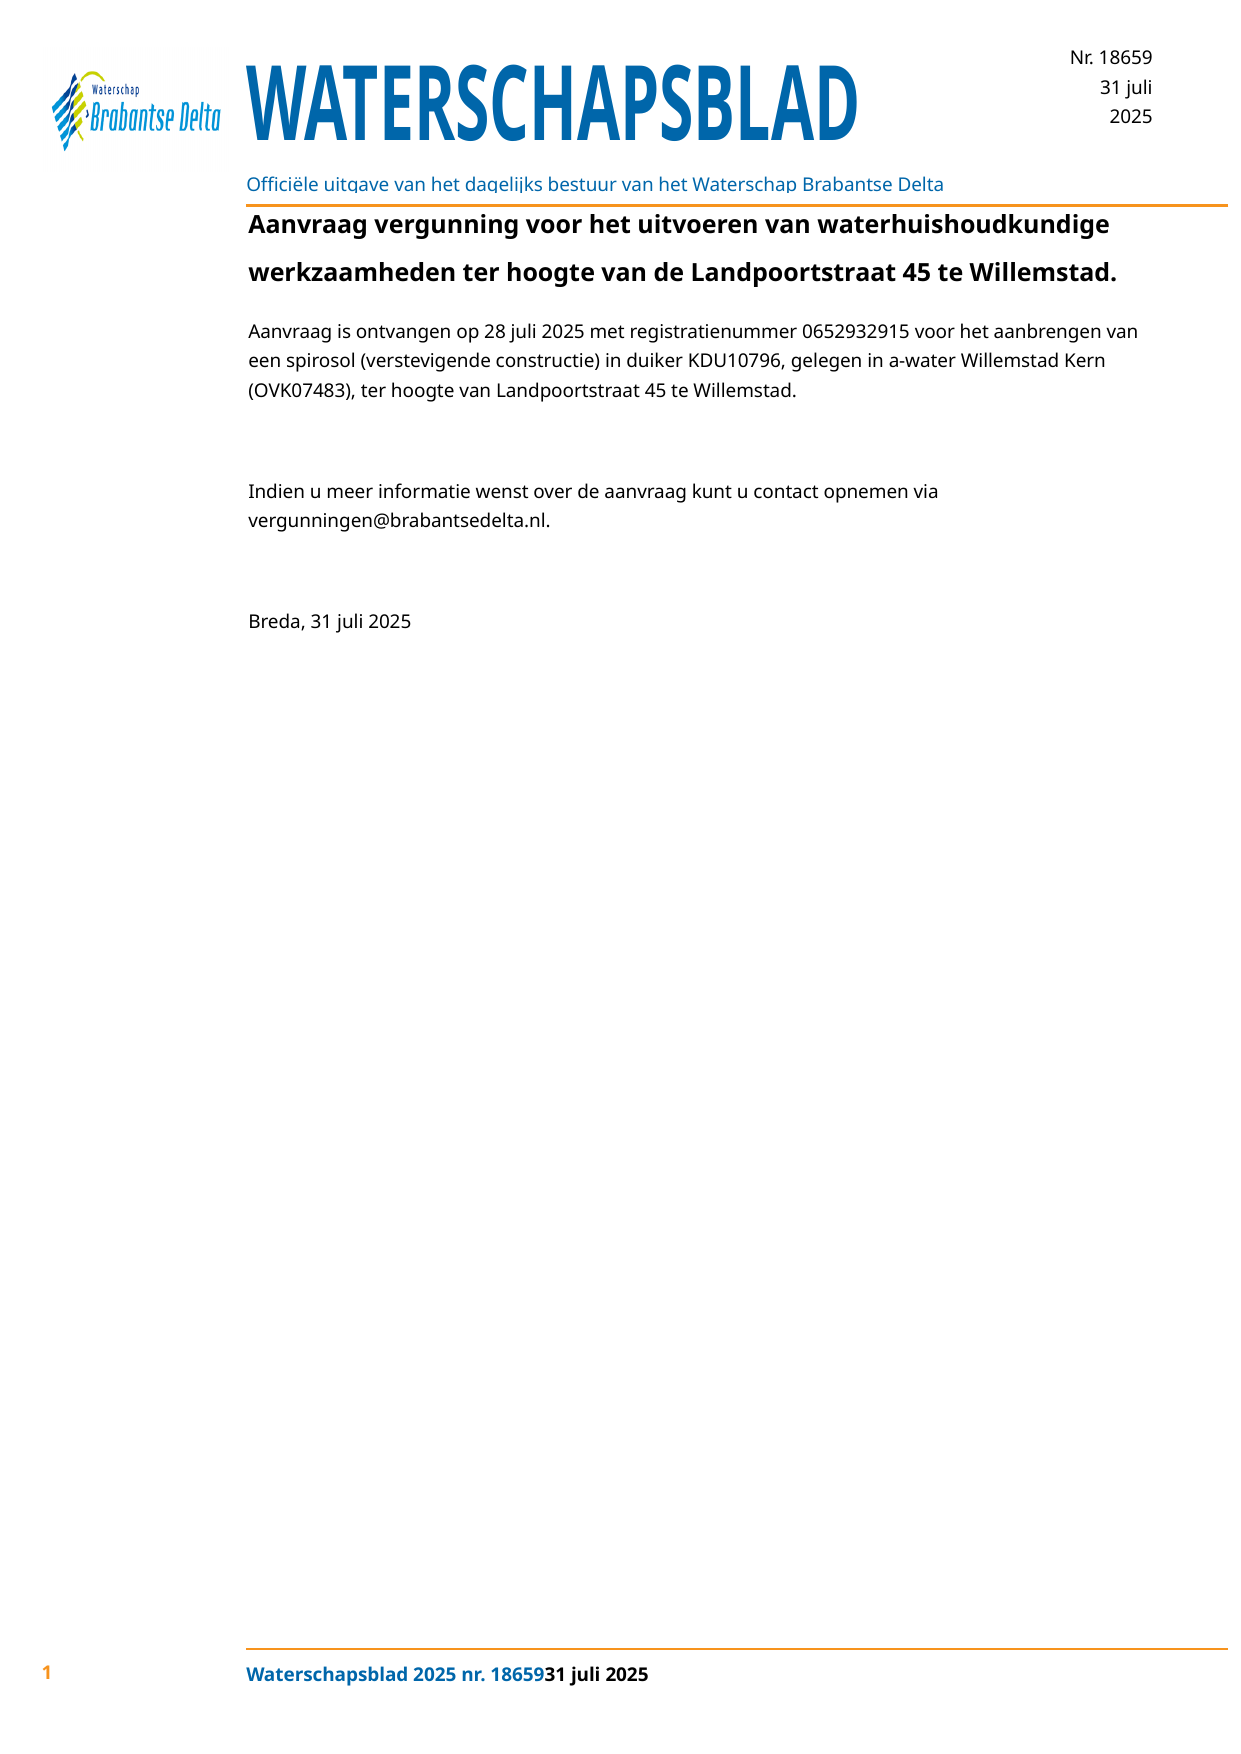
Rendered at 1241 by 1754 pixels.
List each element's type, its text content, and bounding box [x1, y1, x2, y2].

picture [41, 47, 231, 172]
text Indien u meer informatie wenst over de aanvraag kunt u contact opnemen via vergunningen@brabantsedelta.nl. [248, 478, 1152, 533]
text Aanvraag vergunning voor het uitvoeren van waterhuishoudkundige werkzaamheden ter hoogte van de Landpoortstraat 45 te Willemstad. [248, 207, 1152, 288]
text Aanvraag is ontvangen op 28 juli 2025 met registratienummer 0652932915 voor het aanbrengen van een spirosol (verstevigende constructie) in duiker KDU10796, gelegen in a-water Willemstad Kern (OVK07483), ter hoogte van Landpoortstraat 45 te Willemstad. [248, 318, 1152, 403]
text Breda, 31 juli 2025 [248, 608, 1152, 634]
